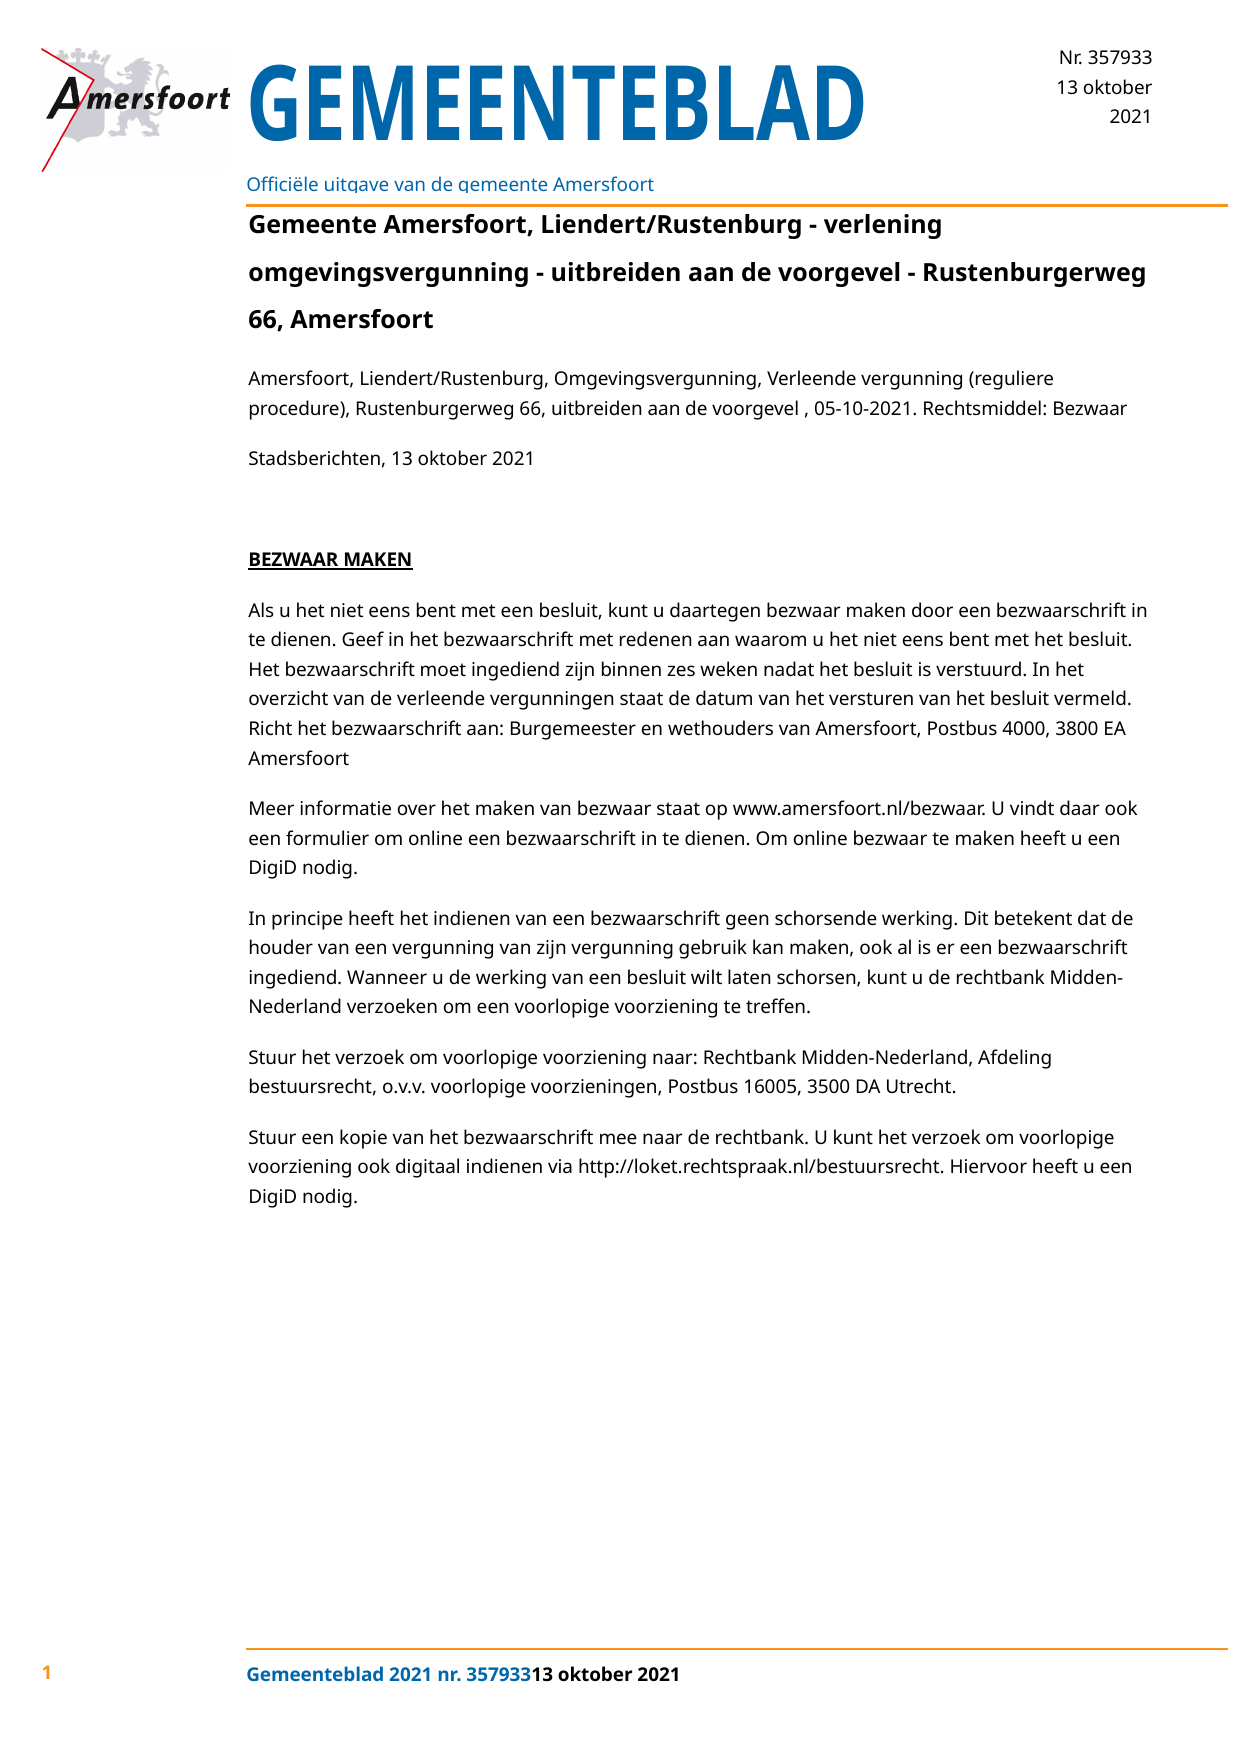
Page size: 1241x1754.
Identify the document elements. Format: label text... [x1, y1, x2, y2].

text Als u het niet eens bent met een besluit, kunt u daartegen bezwaar maken door een bezwaarschrift in te dienen. Geef in het bezwaarschrift met redenen aan waarom u het niet eens bent met het besluit. Het bezwaarschrift moet ingediend zijn binnen zes weken nadat het besluit is verstuurd. In het overzicht van de verleende vergunningen staat de datum van het versturen van het besluit vermeld. Richt het bezwaarschrift aan: Burgemeester en wethouders van Amersfoort, Postbus 4000, 3800 EA Amersfoort [248, 597, 1152, 770]
text Gemeente Amersfoort, Liendert/Rustenburg - verlening omgevingsvergunning - uitbreiden aan de voorgevel - Rustenburgerweg 66, Amersfoort [248, 207, 1152, 336]
text Meer informatie over het maken van bezwaar staat op www.amersfoort.nl/bezwaar. U vindt daar ook een formulier om online een bezwaarschrift in te dienen. Om online bezwaar te maken heeft u een DigiD nodig. [248, 795, 1152, 880]
text Stuur een kopie van het bezwaarschrift mee naar de rechtbank. U kunt het verzoek om voorlopige voorziening ook digitaal indienen via http://loket.rechtspraak.nl/bestuursrecht. Hiervoor heeft u een DigiD nodig. [248, 1124, 1152, 1209]
text Stadsberichten, 13 oktober 2021 [248, 446, 1152, 471]
text In principe heeft het indienen van een bezwaarschrift geen schorsende werking. Dit betekent dat de houder van een vergunning van zijn vergunning gebruik kan maken, ook al is er een bezwaarschrift ingediend. Wanneer u de werking van een besluit wilt laten schorsen, kunt u de rechtbank Midden-Nederland verzoeken om een voorlopige voorziening te treffen. [248, 905, 1152, 1019]
text BEZWAAR MAKEN [248, 546, 1152, 572]
picture [41, 47, 231, 172]
text Amersfoort, Liendert/Rustenburg, Omgevingsvergunning, Verleende vergunning (reguliere procedure), Rustenburgerweg 66, uitbreiden aan de voorgevel , 05-10-2021. Rechtsmiddel: Bezwaar [248, 366, 1152, 421]
text Stuur het verzoek om voorlopige voorziening naar: Rechtbank Midden-Nederland, Afdeling bestuursrecht, o.v.v. voorlopige voorzieningen, Postbus 16005, 3500 DA Utrecht. [248, 1044, 1152, 1099]
